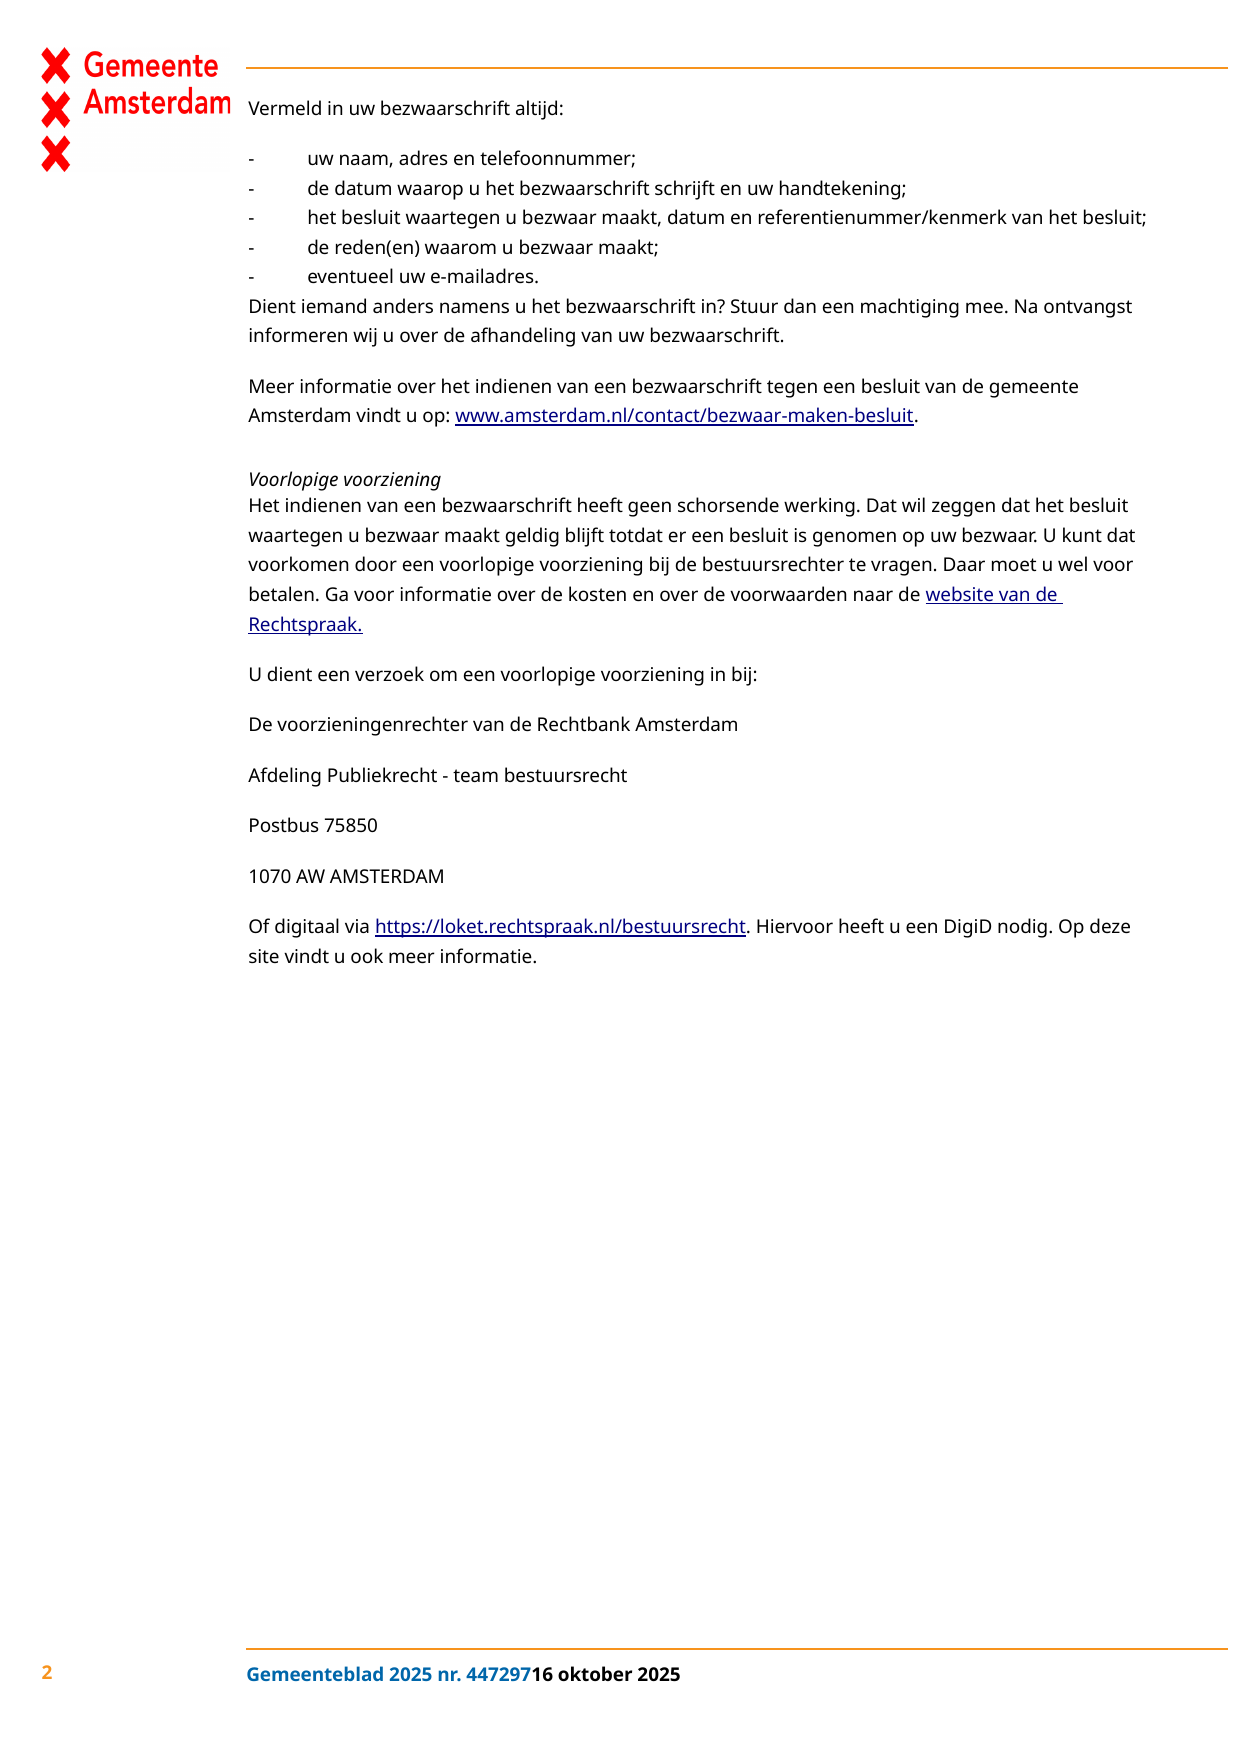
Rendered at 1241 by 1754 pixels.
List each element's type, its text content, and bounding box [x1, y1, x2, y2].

list het besluit waartegen u bezwaar maakt, datum en referentienummer/kenmerk van het besluit; [248, 204, 1152, 230]
list de datum waarop u het bezwaarschrift schrijft en uw handtekening; [248, 175, 1152, 201]
text 1070 AW AMSTERDAM [248, 863, 1152, 888]
text De voorzieningenrechter van de Rechtbank Amsterdam [248, 712, 1152, 737]
text Meer informatie over het indienen van een bezwaarschrift tegen een besluit van de gemeente Amsterdam vindt u op: www.amsterdam.nl/contact/bezwaar-maken-besluit. [248, 373, 1152, 428]
text Dient iemand anders namens u het bezwaarschrift in? Stuur dan een machtiging mee. Na ontvangst informeren wij u over de afhandeling van uw bezwaarschrift. [248, 293, 1152, 348]
text Het indienen van een bezwaarschrift heeft geen schorsende werking. Dat wil zeggen dat het besluit waartegen u bezwaar maakt geldig blijft totdat er een besluit is genomen op uw bezwaar. U kunt dat voorkomen door een voorlopige voorziening bij de bestuursrechter te vragen. Daar moet u wel voor betalen. Ga voor informatie over de kosten en over de voorwaarden naar de website van de Rechtspraak. [248, 492, 1152, 636]
text Afdeling Publiekrecht - team bestuursrecht [248, 762, 1152, 788]
picture [41, 47, 231, 172]
list eventueel uw e-mailadres. [248, 263, 1152, 289]
list uw naam, adres en telefoonnummer; [248, 145, 1152, 171]
text Voorlopige voorziening [248, 467, 1152, 492]
text U dient een verzoek om een voorlopige voorziening in bij: [248, 661, 1152, 687]
text Postbus 75850 [248, 812, 1152, 838]
text Vermeld in uw bezwaarschrift altijd: [248, 95, 1152, 121]
text Of digitaal via https://loket.rechtspraak.nl/bestuursrecht. Hiervoor heeft u een DigiD nodig. Op deze site vindt u ook meer informatie. [248, 913, 1152, 968]
list de reden(en) waarom u bezwaar maakt; [248, 234, 1152, 260]
